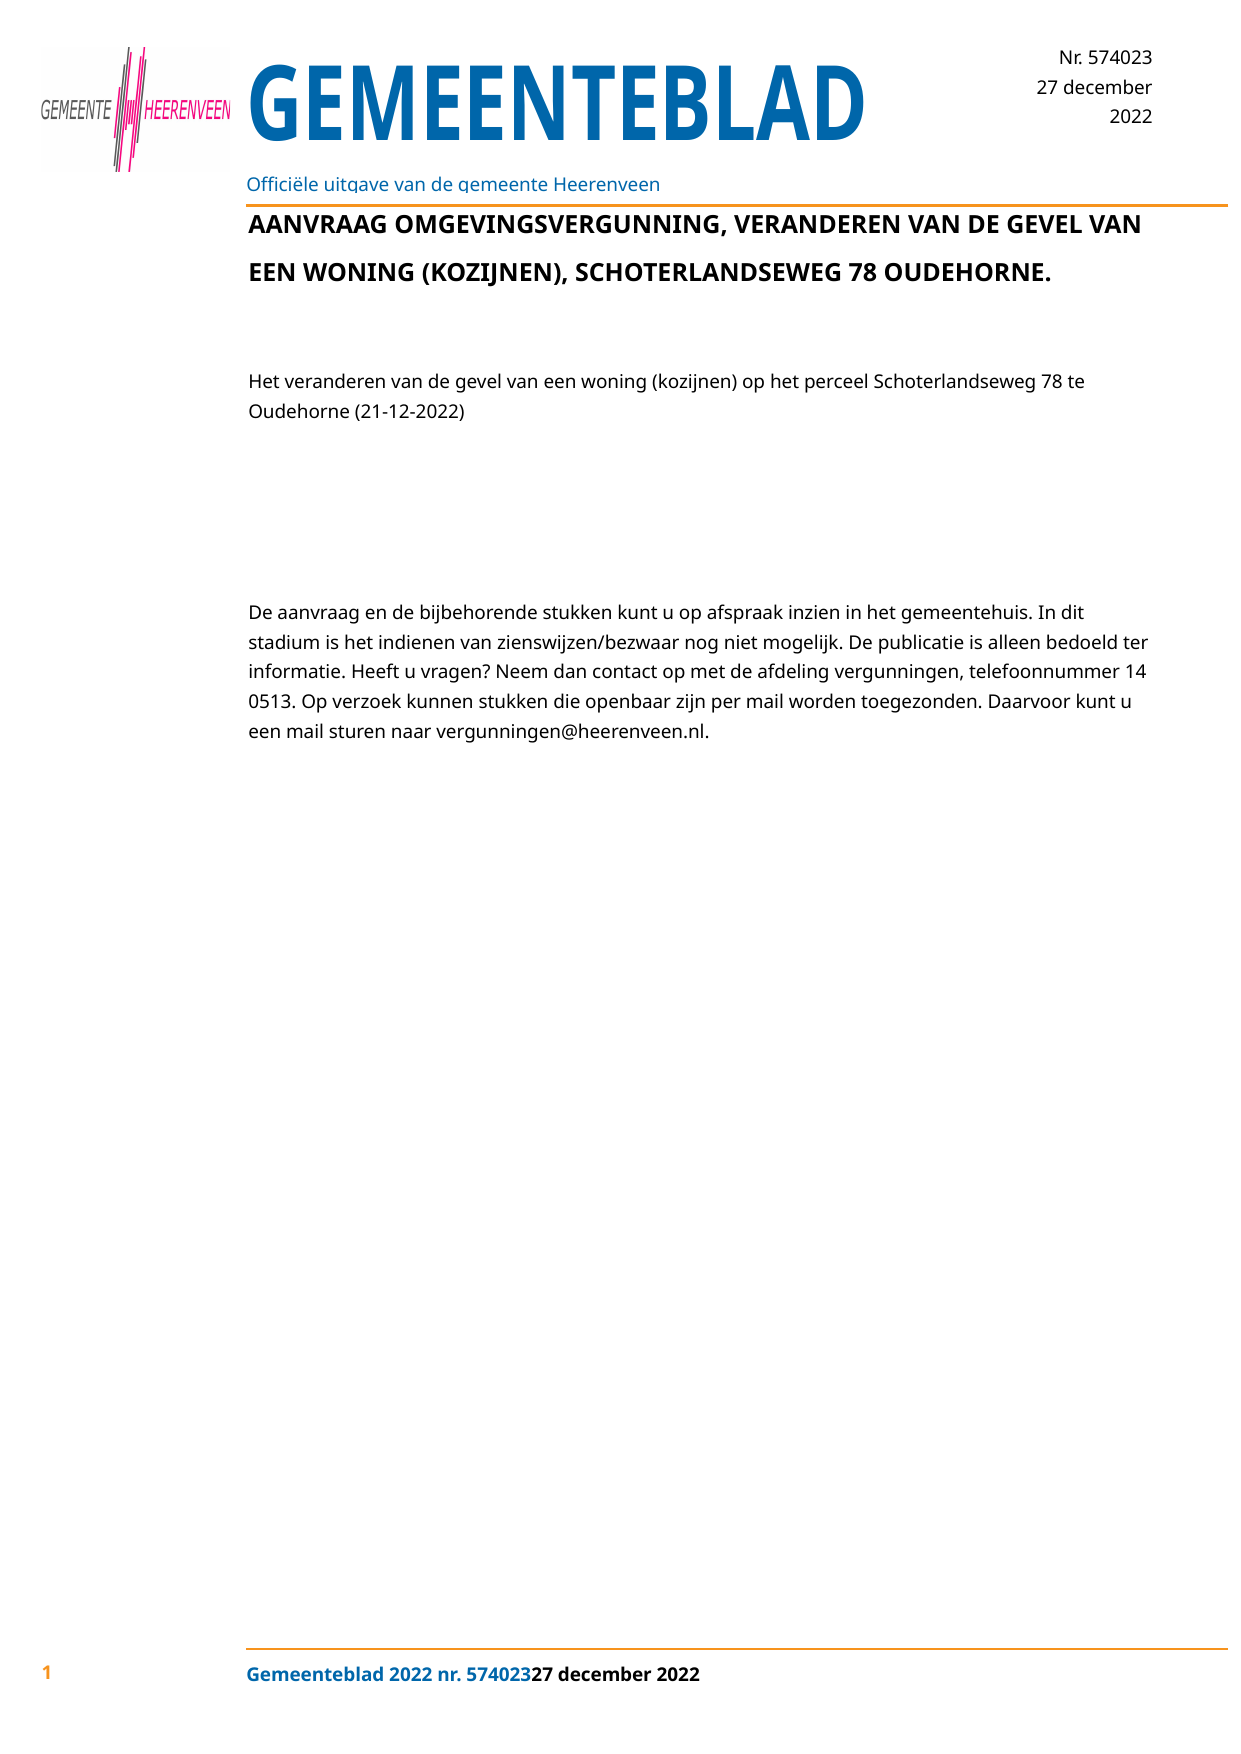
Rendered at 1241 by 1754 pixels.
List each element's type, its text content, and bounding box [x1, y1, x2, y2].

text Het veranderen van de gevel van een woning (kozijnen) op het perceel Schoterlandseweg 78 te Oudehorne (21-12-2022) [248, 368, 1152, 424]
text De aanvraag en de bijbehorende stukken kunt u op afspraak inzien in het gemeentehuis. In dit stadium is het indienen van zienswijzen/bezwaar nog niet mogelijk. De publicatie is alleen bedoeld ter informatie. Heeft u vragen? Neem dan contact op met de afdeling vergunningen, telefoonnummer 14 0513. Op verzoek kunnen stukken die openbaar zijn per mail worden toegezonden. Daarvoor kunt u een mail sturen naar vergunningen@heerenveen.nl. [248, 599, 1152, 744]
picture [41, 47, 231, 172]
text AANVRAAG OMGEVINGSVERGUNNING, VERANDEREN VAN DE GEVEL VAN EEN WONING (KOZIJNEN), SCHOTERLANDSEWEG 78 OUDEHORNE. [248, 207, 1152, 288]
